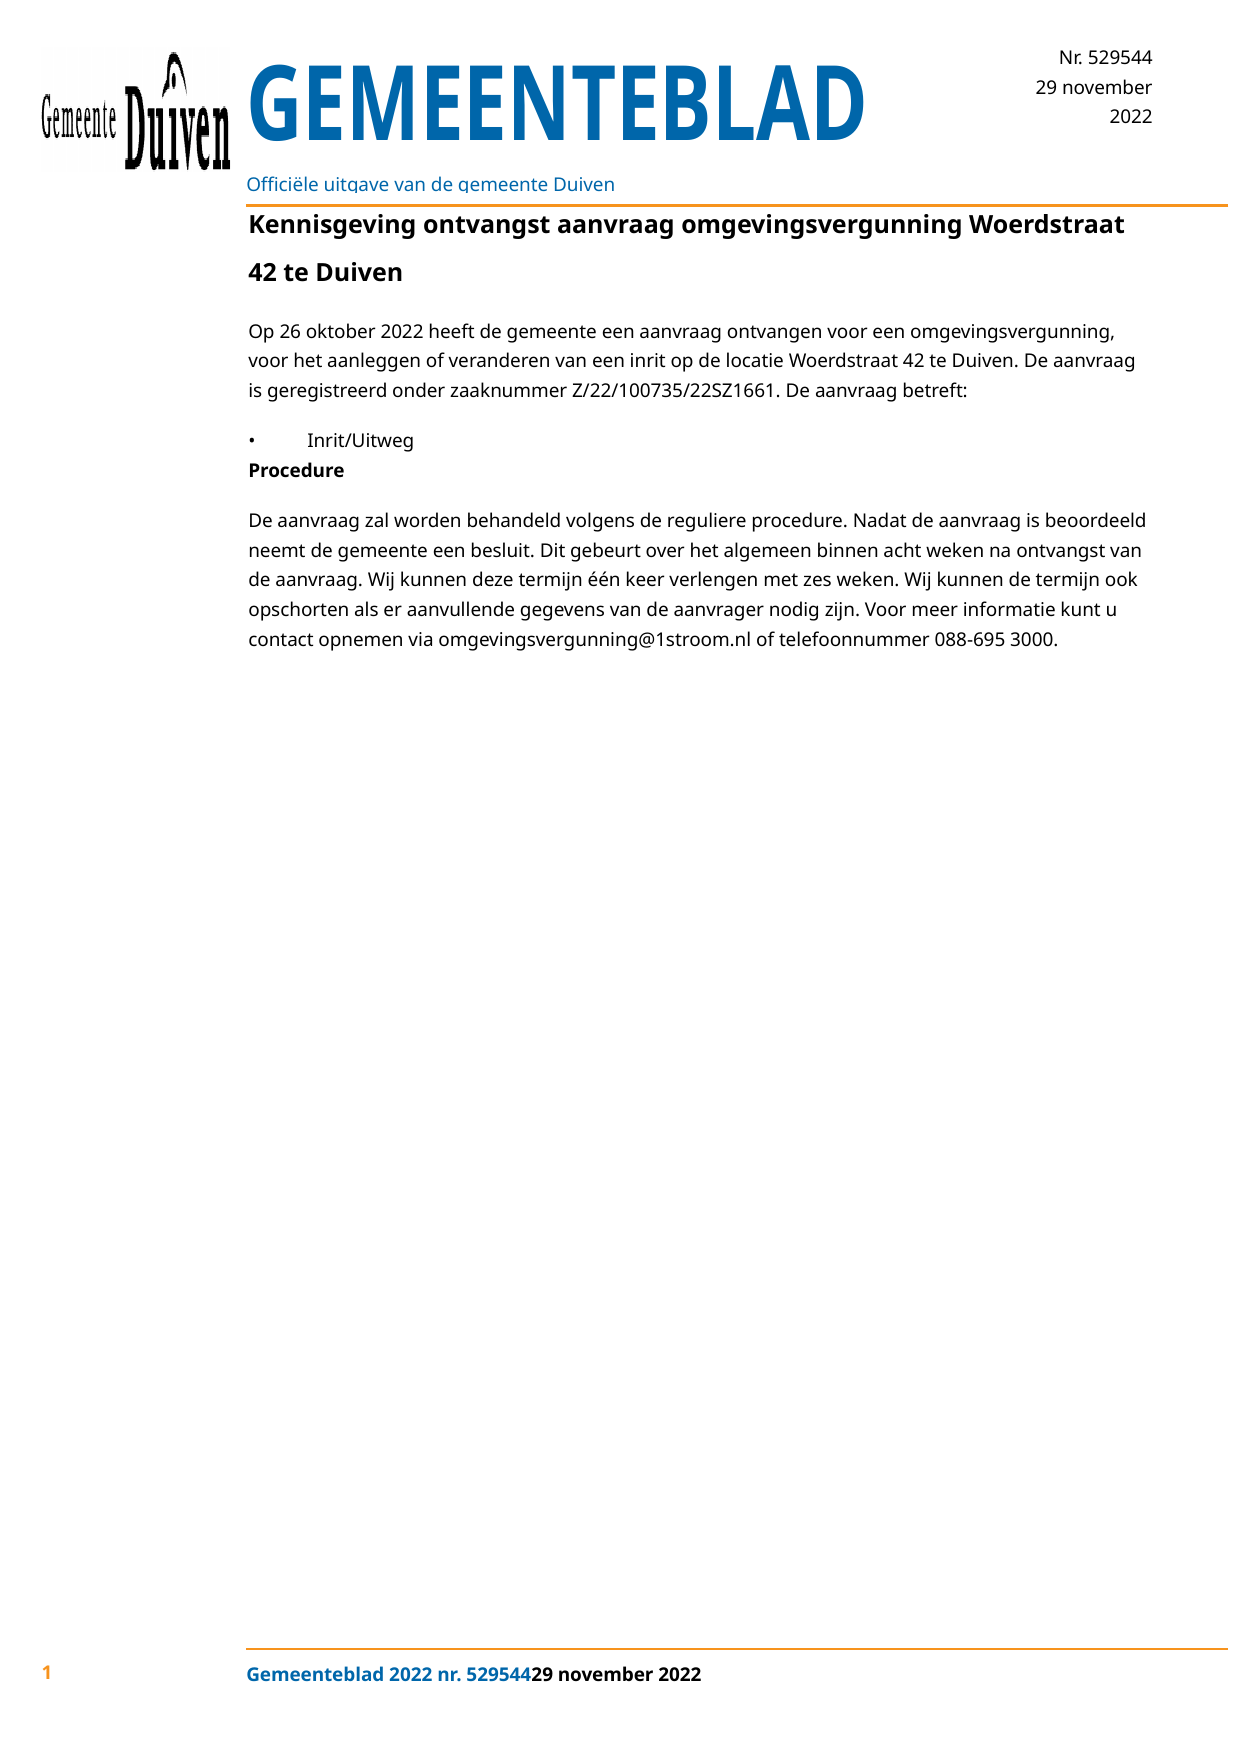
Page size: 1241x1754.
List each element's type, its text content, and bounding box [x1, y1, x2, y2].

text Op 26 oktober 2022 heeft de gemeente een aanvraag ontvangen voor een omgevingsvergunning, voor het aanleggen of veranderen van een inrit op de locatie Woerdstraat 42 te Duiven. De aanvraag is geregistreerd onder zaaknummer Z/22/100735/22SZ1661. De aanvraag betreft: [248, 318, 1152, 403]
picture [41, 47, 231, 172]
text De aanvraag zal worden behandeld volgens de reguliere procedure. Nadat de aanvraag is beoordeeld neemt de gemeente een besluit. Dit gebeurt over het algemeen binnen acht weken na ontvangst van de aanvraag. Wij kunnen deze termijn één keer verlengen met zes weken. Wij kunnen de termijn ook opschorten als er aanvullende gegevens van de aanvrager nodig zijn. Voor meer informatie kunt u contact opnemen via omgevingsvergunning@1stroom.nl of telefoonnummer 088-695 3000. [248, 507, 1152, 652]
text Kennisgeving ontvangst aanvraag omgevingsvergunning Woerdstraat 42 te Duiven [248, 207, 1152, 288]
text Procedure [248, 457, 1152, 483]
list Inrit/Uitweg [248, 427, 1152, 453]
